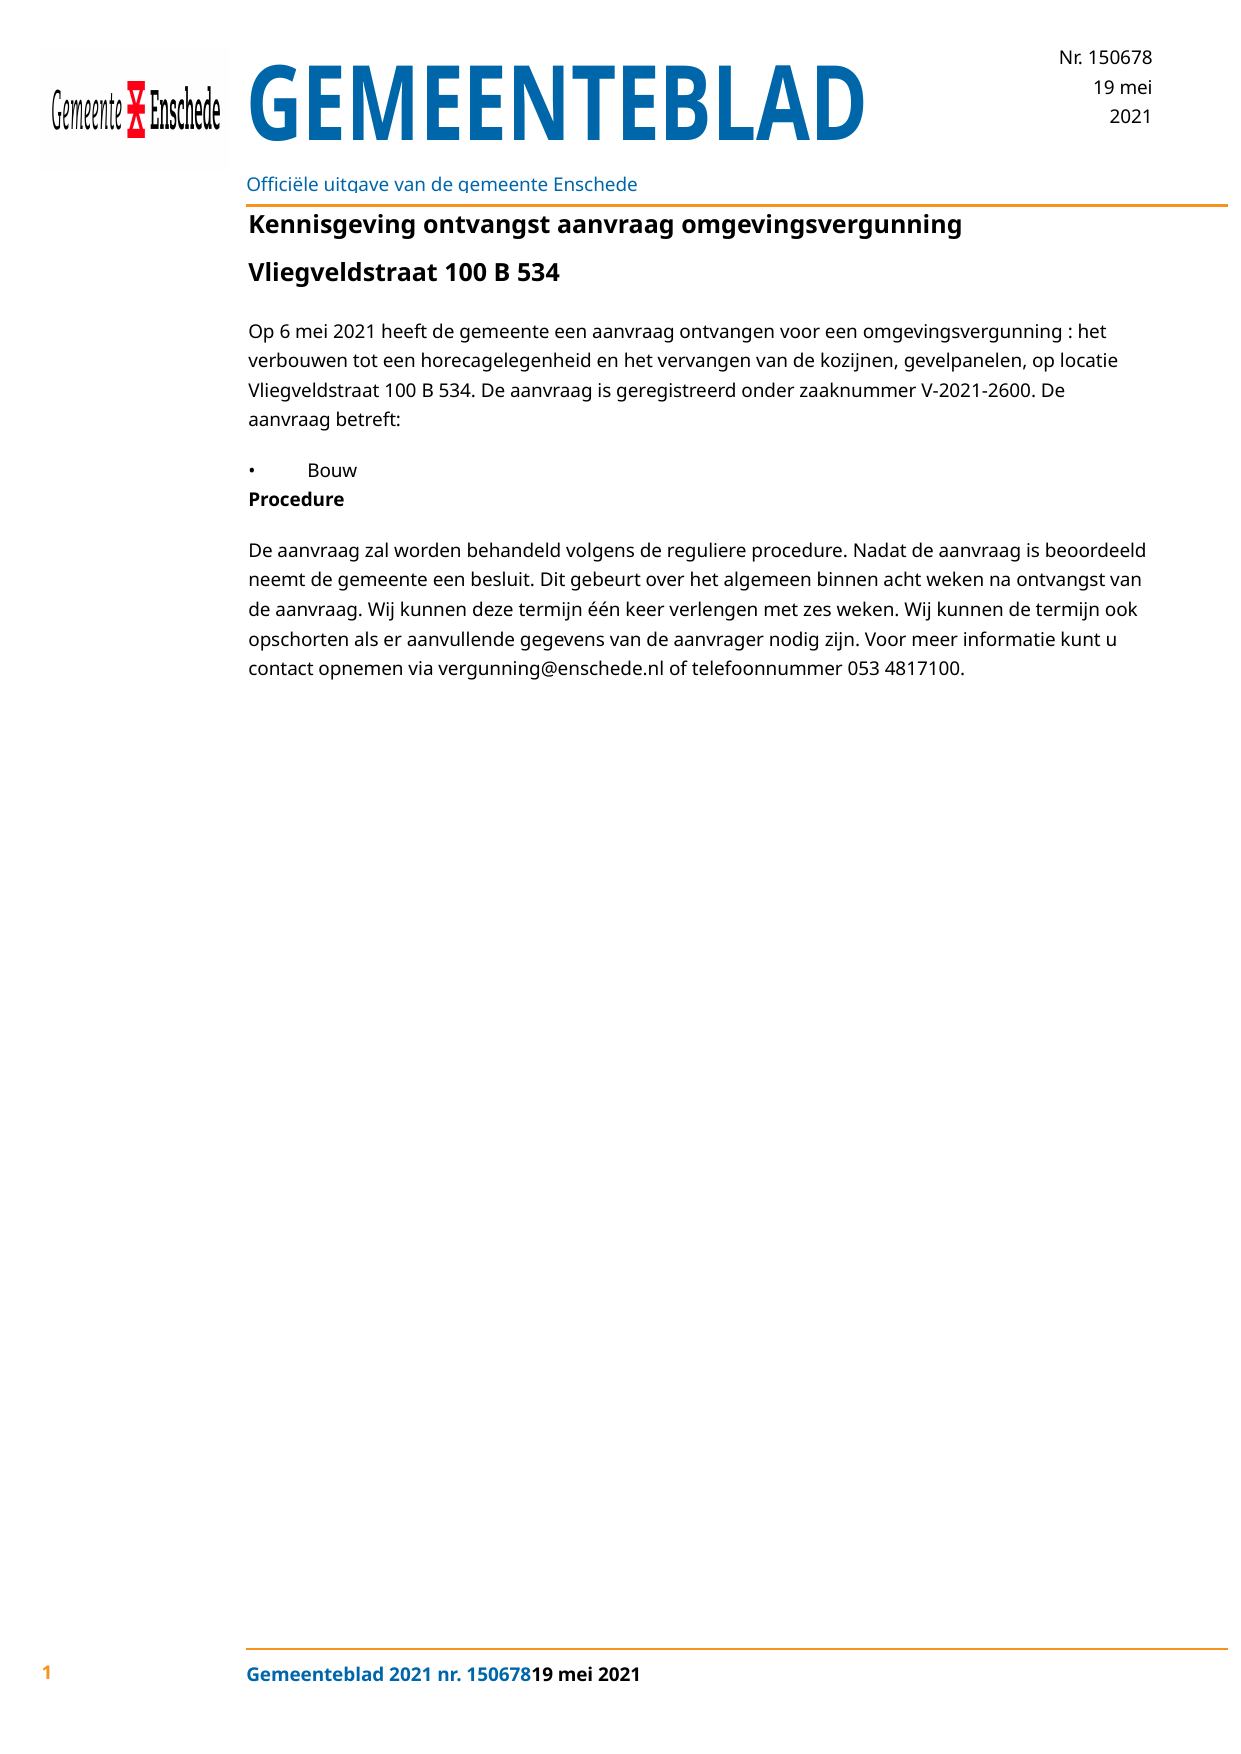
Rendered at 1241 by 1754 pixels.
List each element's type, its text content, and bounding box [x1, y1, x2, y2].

text De aanvraag zal worden behandeld volgens de reguliere procedure. Nadat de aanvraag is beoordeeld neemt de gemeente een besluit. Dit gebeurt over het algemeen binnen acht weken na ontvangst van de aanvraag. Wij kunnen deze termijn één keer verlengen met zes weken. Wij kunnen de termijn ook opschorten als er aanvullende gegevens van de aanvrager nodig zijn. Voor meer informatie kunt u contact opnemen via vergunning@enschede.nl of telefoonnummer 053 4817100. [248, 537, 1152, 681]
text Op 6 mei 2021 heeft de gemeente een aanvraag ontvangen voor een omgevingsvergunning : het verbouwen tot een horecagelegenheid en het vervangen van de kozijnen, gevelpanelen, op locatie Vliegveldstraat 100 B 534. De aanvraag is geregistreerd onder zaaknummer V-2021-2600. De aanvraag betreft: [248, 318, 1152, 432]
text Kennisgeving ontvangst aanvraag omgevingsvergunning Vliegveldstraat 100 B 534 [248, 207, 1152, 288]
picture [41, 47, 231, 172]
list Bouw [248, 457, 1152, 483]
text Procedure [248, 487, 1152, 512]
